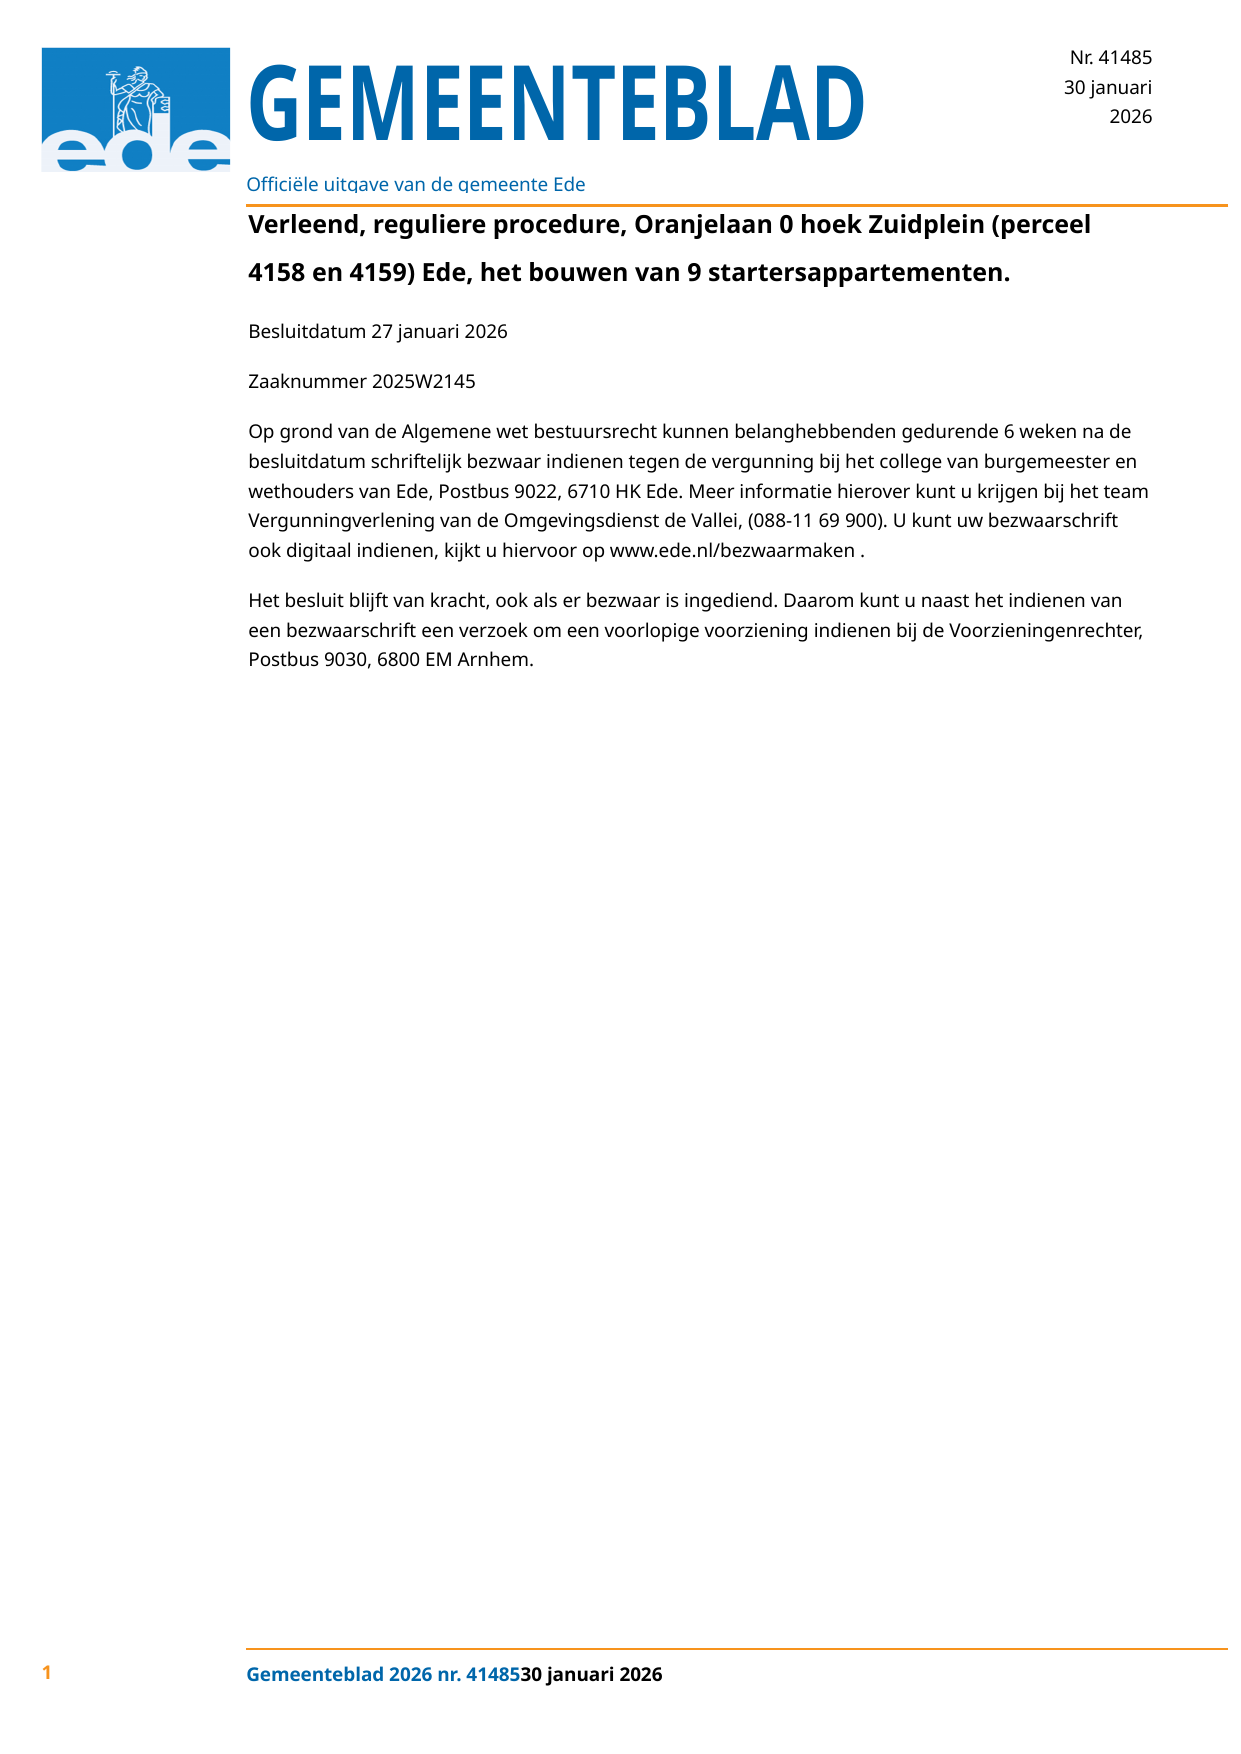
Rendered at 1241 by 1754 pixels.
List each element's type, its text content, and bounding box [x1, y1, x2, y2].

picture [41, 47, 231, 172]
text Verleend, reguliere procedure, Oranjelaan 0 hoek Zuidplein (perceel 4158 en 4159) Ede, het bouwen van 9 startersappartementen. [248, 207, 1152, 288]
text Besluitdatum 27 januari 2026 [248, 318, 1152, 344]
text Op grond van de Algemene wet bestuursrecht kunnen belanghebbenden gedurende 6 weken na de besluitdatum schriftelijk bezwaar indienen tegen de vergunning bij het college van burgemeester en wethouders van Ede, Postbus 9022, 6710 HK Ede. Meer informatie hierover kunt u krijgen bij het team Vergunningverlening van de Omgevingsdienst de Vallei, (088-11 69 900). U kunt uw bezwaarschrift ook digitaal indienen, kijkt u hiervoor op www.ede.nl/bezwaarmaken . [248, 419, 1152, 563]
text Het besluit blijft van kracht, ook als er bezwaar is ingediend. Daarom kunt u naast het indienen van een bezwaarschrift een verzoek om een voorlopige voorziening indienen bij de Voorzieningenrechter, Postbus 9030, 6800 EM Arnhem. [248, 587, 1152, 672]
text Zaaknummer 2025W2145 [248, 368, 1152, 394]
